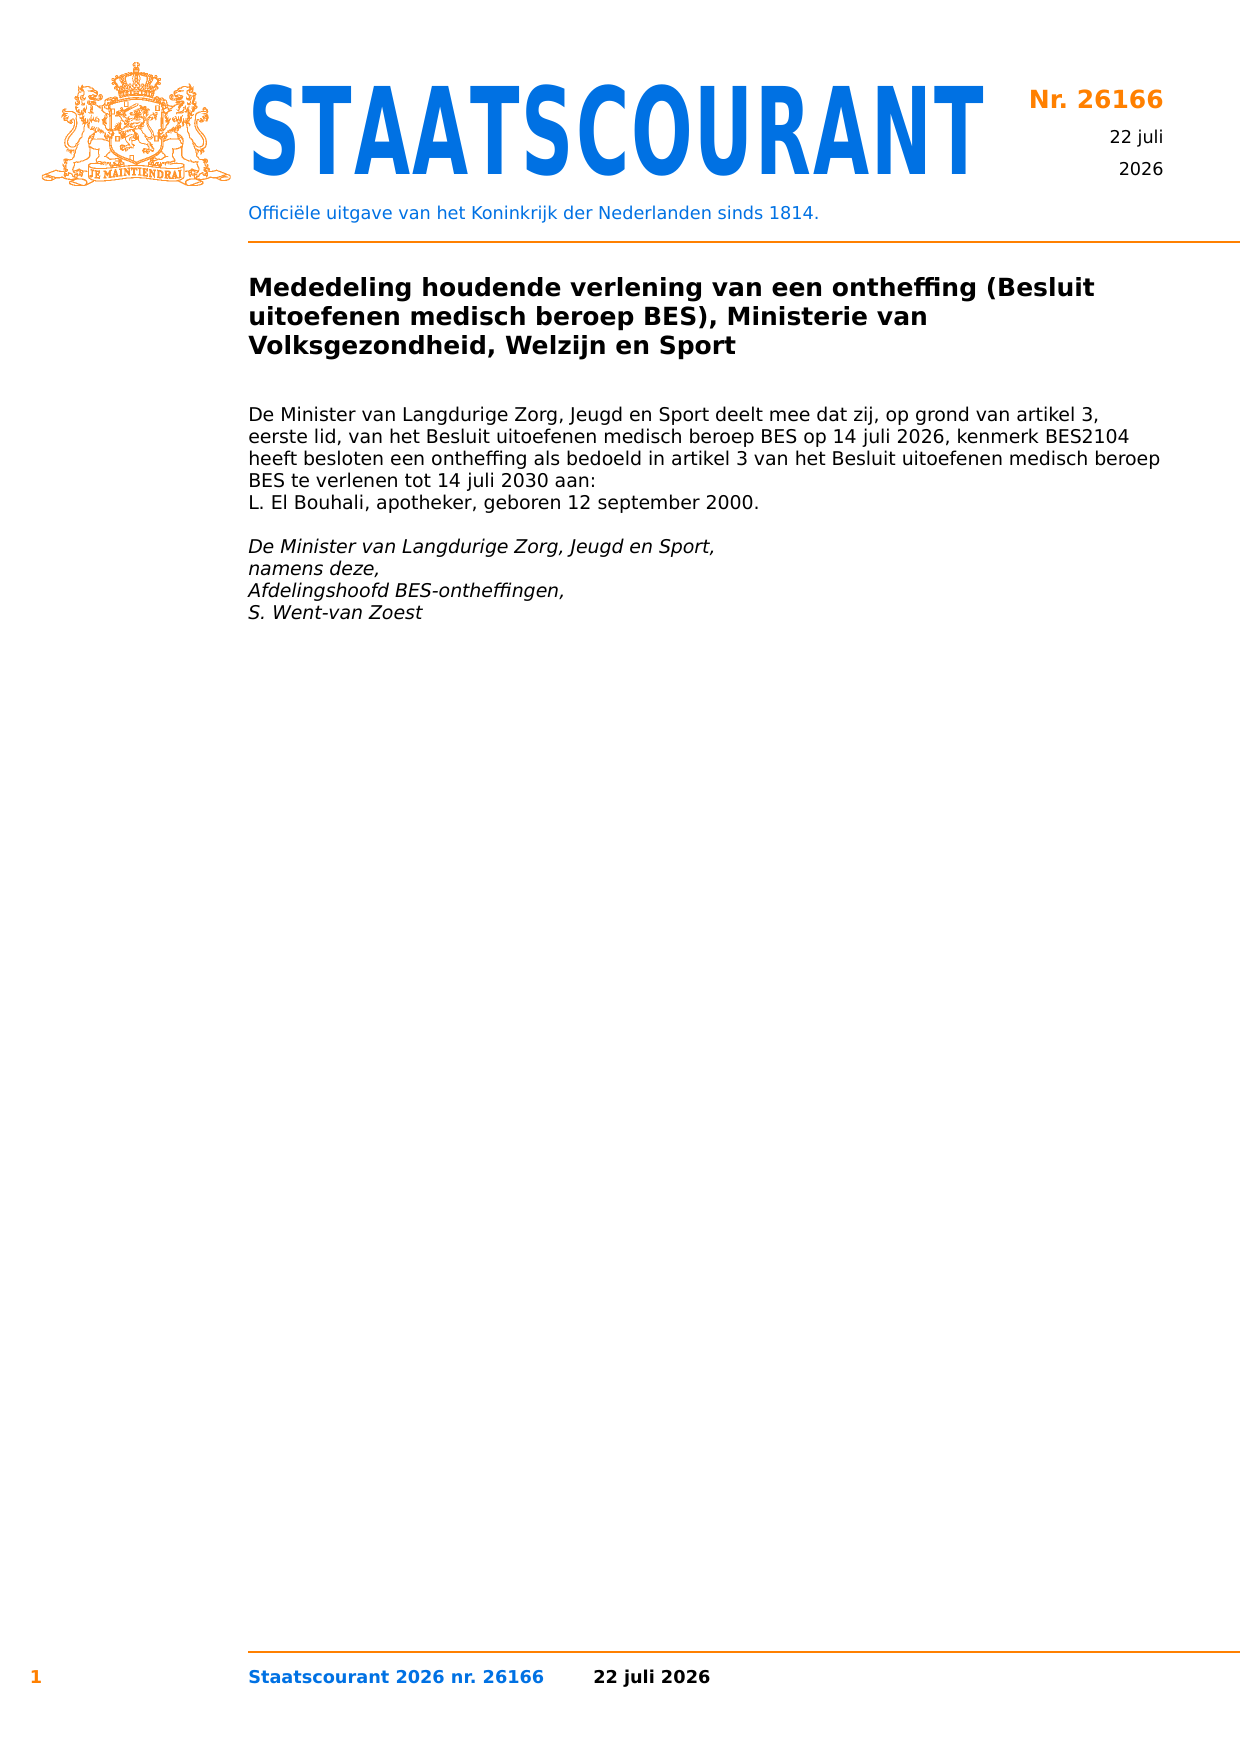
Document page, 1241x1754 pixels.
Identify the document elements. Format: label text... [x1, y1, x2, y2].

subtitle Mededeling houdende verlening van een ontheffing (Besluit uitoefenen medisch beroep BES), Ministerie van Volksgezondheid, Welzijn en Sport [248, 273, 1163, 361]
table_header [25, 62, 248, 241]
text De Minister van Langdurige Zorg, Jeugd en Sport deelt mee dat zij, op grond van artikel 3, eerste lid, van het Besluit uitoefenen medisch beroep BES op 14 juli 2026, kenmerk BES2104 heeft besloten een ontheffing als bedoeld in artikel 3 van het Besluit uitoefenen medisch beroep BES te verlenen tot 14 juli 2030 aan: [248, 404, 1163, 492]
table_cell 22 juli [998, 121, 1240, 153]
table_header Nr. 26166 [998, 62, 1240, 121]
text L. El Bouhali, apotheker, geboren 12 september 2000. [248, 492, 1163, 514]
table_cell Officiële uitgave van het Koninkrijk der Nederlanden sinds 1814. [248, 203, 1240, 241]
picture [41, 62, 231, 186]
text De Minister van Langdurige Zorg, Jeugd en Sport, namens deze, Afdelingshoofd BES-ontheffingen, S. Went-van Zoest [248, 536, 1163, 624]
table_header STAATSCOURANT [248, 62, 998, 203]
table_cell 2026 [998, 153, 1240, 203]
